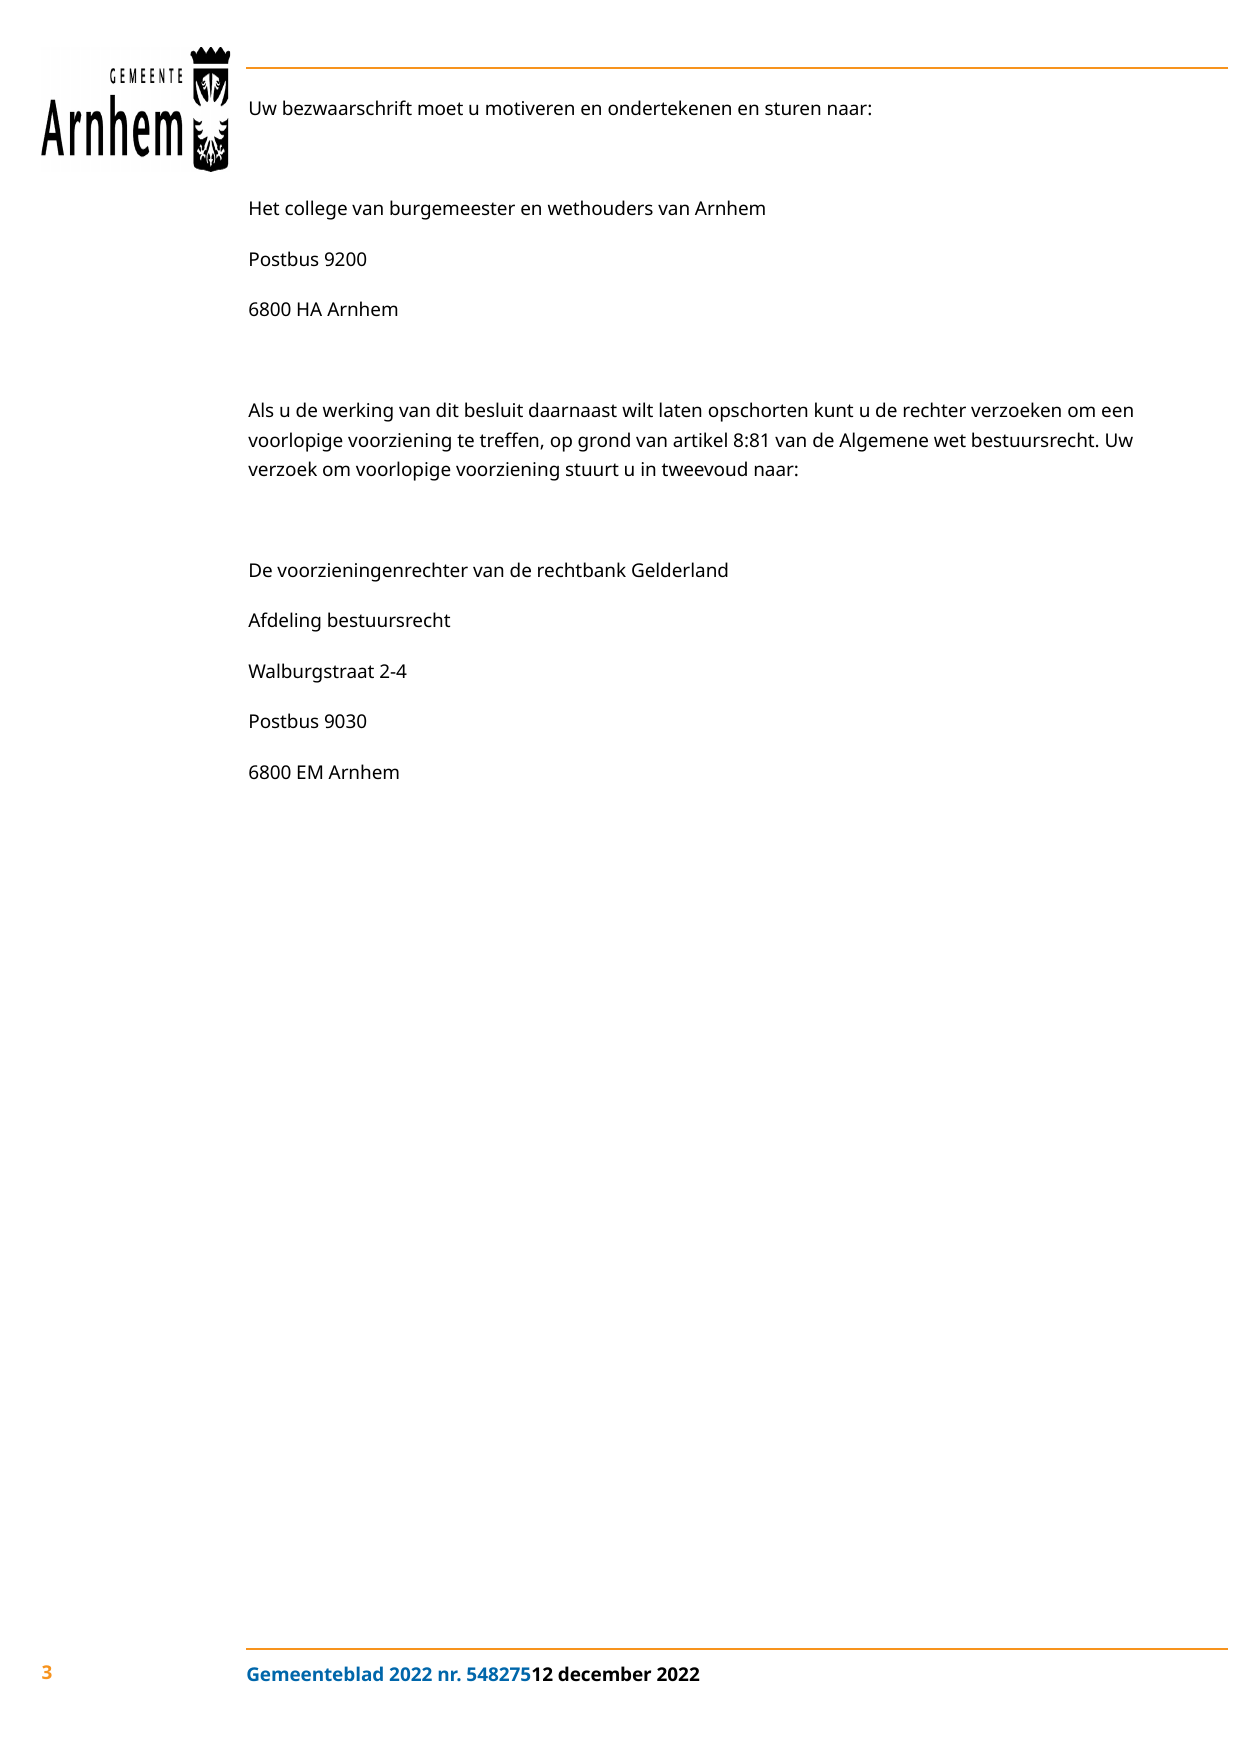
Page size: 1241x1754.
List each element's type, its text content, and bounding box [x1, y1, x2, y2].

text De voorzieningenrechter van de rechtbank Gelderland [248, 557, 1152, 583]
text 6800 HA Arnhem [248, 296, 1152, 322]
text Postbus 9200 [248, 246, 1152, 272]
picture [41, 47, 231, 172]
text Postbus 9030 [248, 708, 1152, 734]
text 6800 EM Arnhem [248, 759, 1152, 785]
text Het college van burgemeester en wethouders van Arnhem [248, 196, 1152, 221]
text Als u de werking van dit besluit daarnaast wilt laten opschorten kunt u de rechter verzoeken om een voorlopige voorziening te treffen, op grond van artikel 8:81 van de Algemene wet bestuursrecht. Uw verzoek om voorlopige voorziening stuurt u in tweevoud naar: [248, 397, 1152, 482]
text Walburgstraat 2-4 [248, 658, 1152, 684]
text Afdeling bestuursrecht [248, 608, 1152, 633]
text Uw bezwaarschrift moet u motiveren en ondertekenen en sturen naar: [248, 95, 1152, 121]
